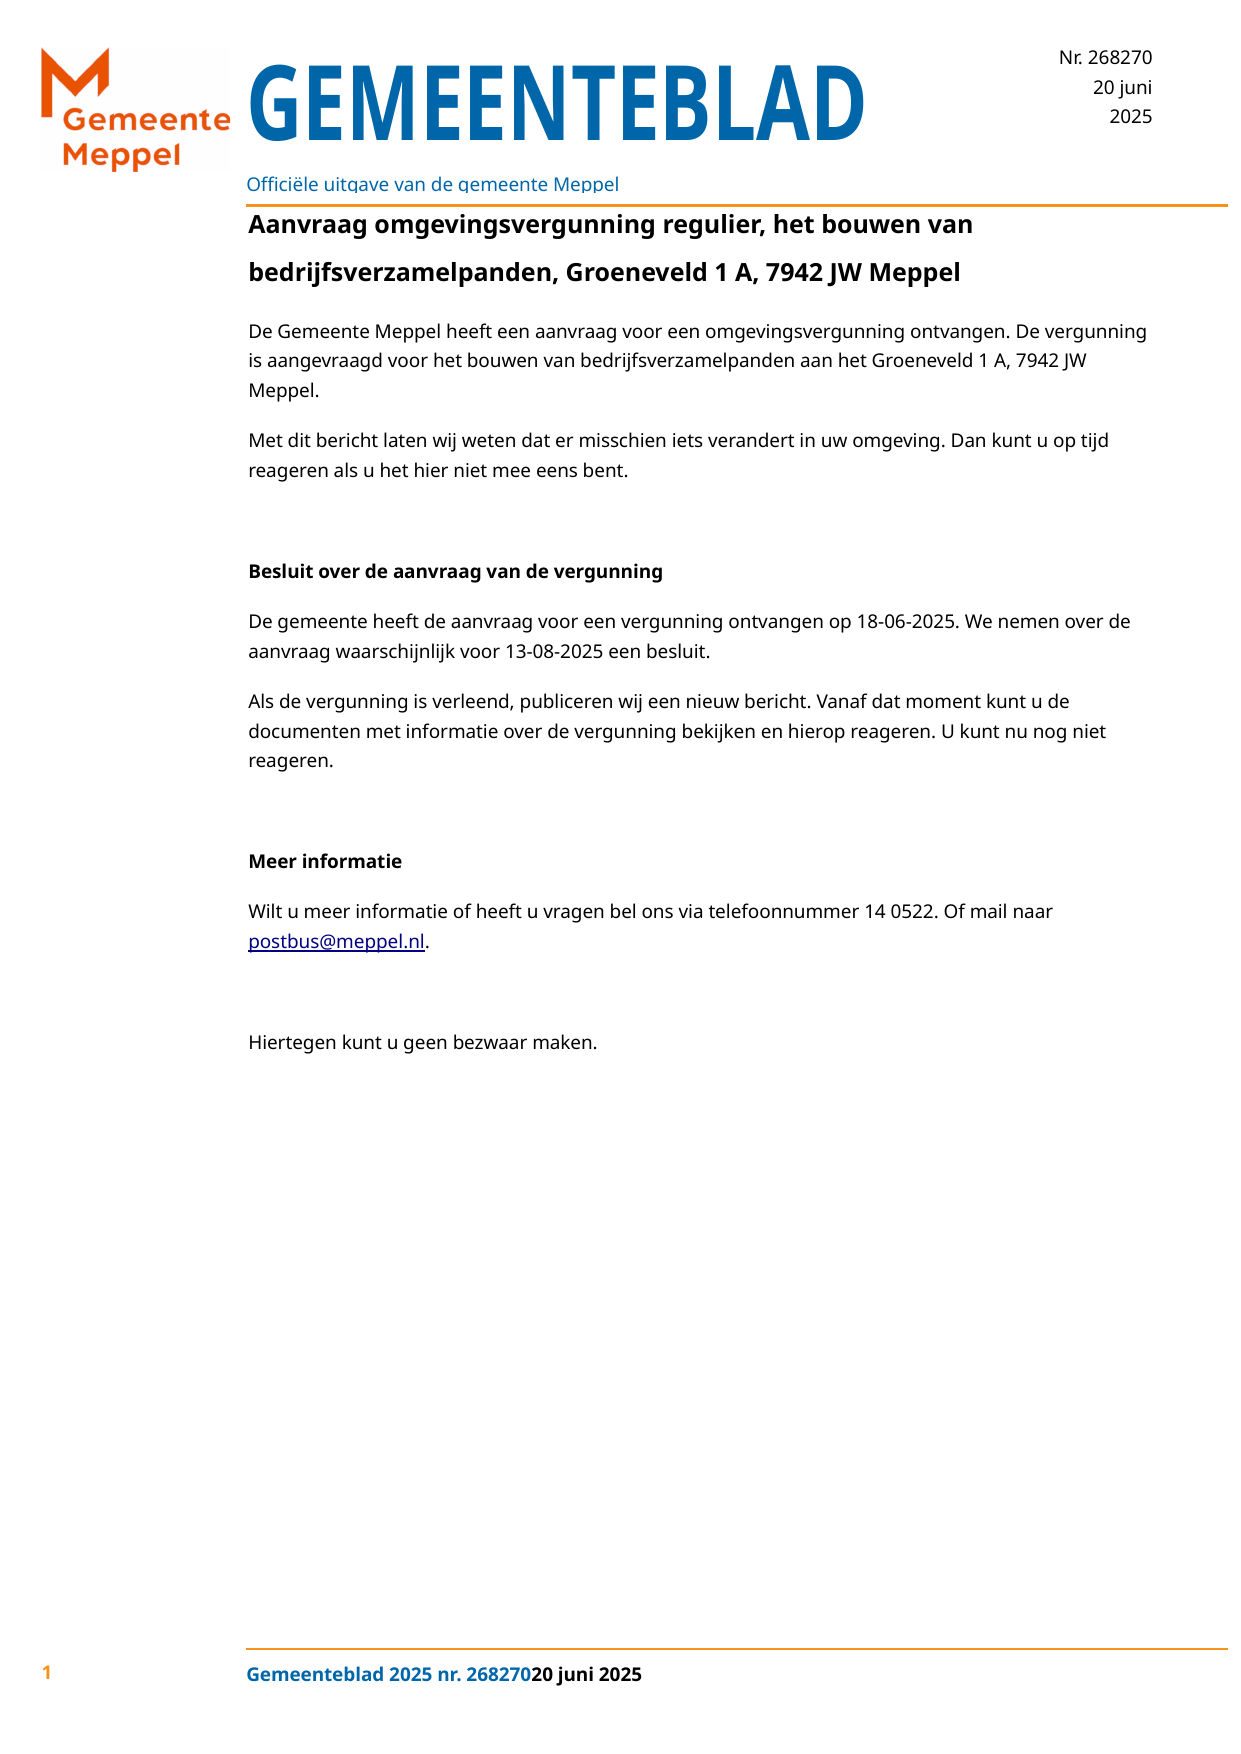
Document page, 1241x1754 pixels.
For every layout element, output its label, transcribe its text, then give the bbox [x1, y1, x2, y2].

text Als de vergunning is verleend, publiceren wij een nieuw bericht. Vanaf dat moment kunt u de documenten met informatie over de vergunning bekijken en hierop reageren. U kunt nu nog niet reageren. [248, 688, 1152, 773]
text Wilt u meer informatie of heeft u vragen bel ons via telefoonnummer 14 0522. Of mail naar postbus@meppel.nl. [248, 899, 1152, 954]
text Besluit over de aanvraag van de vergunning [248, 558, 1152, 584]
text De gemeente heeft de aanvraag voor een vergunning ontvangen op 18-06-2025. We nemen over de aanvraag waarschijnlijk voor 13-08-2025 een besluit. [248, 608, 1152, 664]
text Hiertegen kunt u geen bezwaar maken. [248, 1029, 1152, 1055]
text Met dit bericht laten wij weten dat er misschien iets verandert in uw omgeving. Dan kunt u op tijd reageren als u het hier niet mee eens bent. [248, 427, 1152, 483]
text De Gemeente Meppel heeft een aanvraag voor een omgevingsvergunning ontvangen. De vergunning is aangevraagd voor het bouwen van bedrijfsverzamelpanden aan het Groeneveld 1 A, 7942 JW Meppel. [248, 318, 1152, 403]
text Aanvraag omgevingsvergunning regulier, het bouwen van bedrijfsverzamelpanden, Groeneveld 1 A, 7942 JW Meppel [248, 207, 1152, 288]
picture [41, 47, 231, 172]
text Meer informatie [248, 848, 1152, 874]
